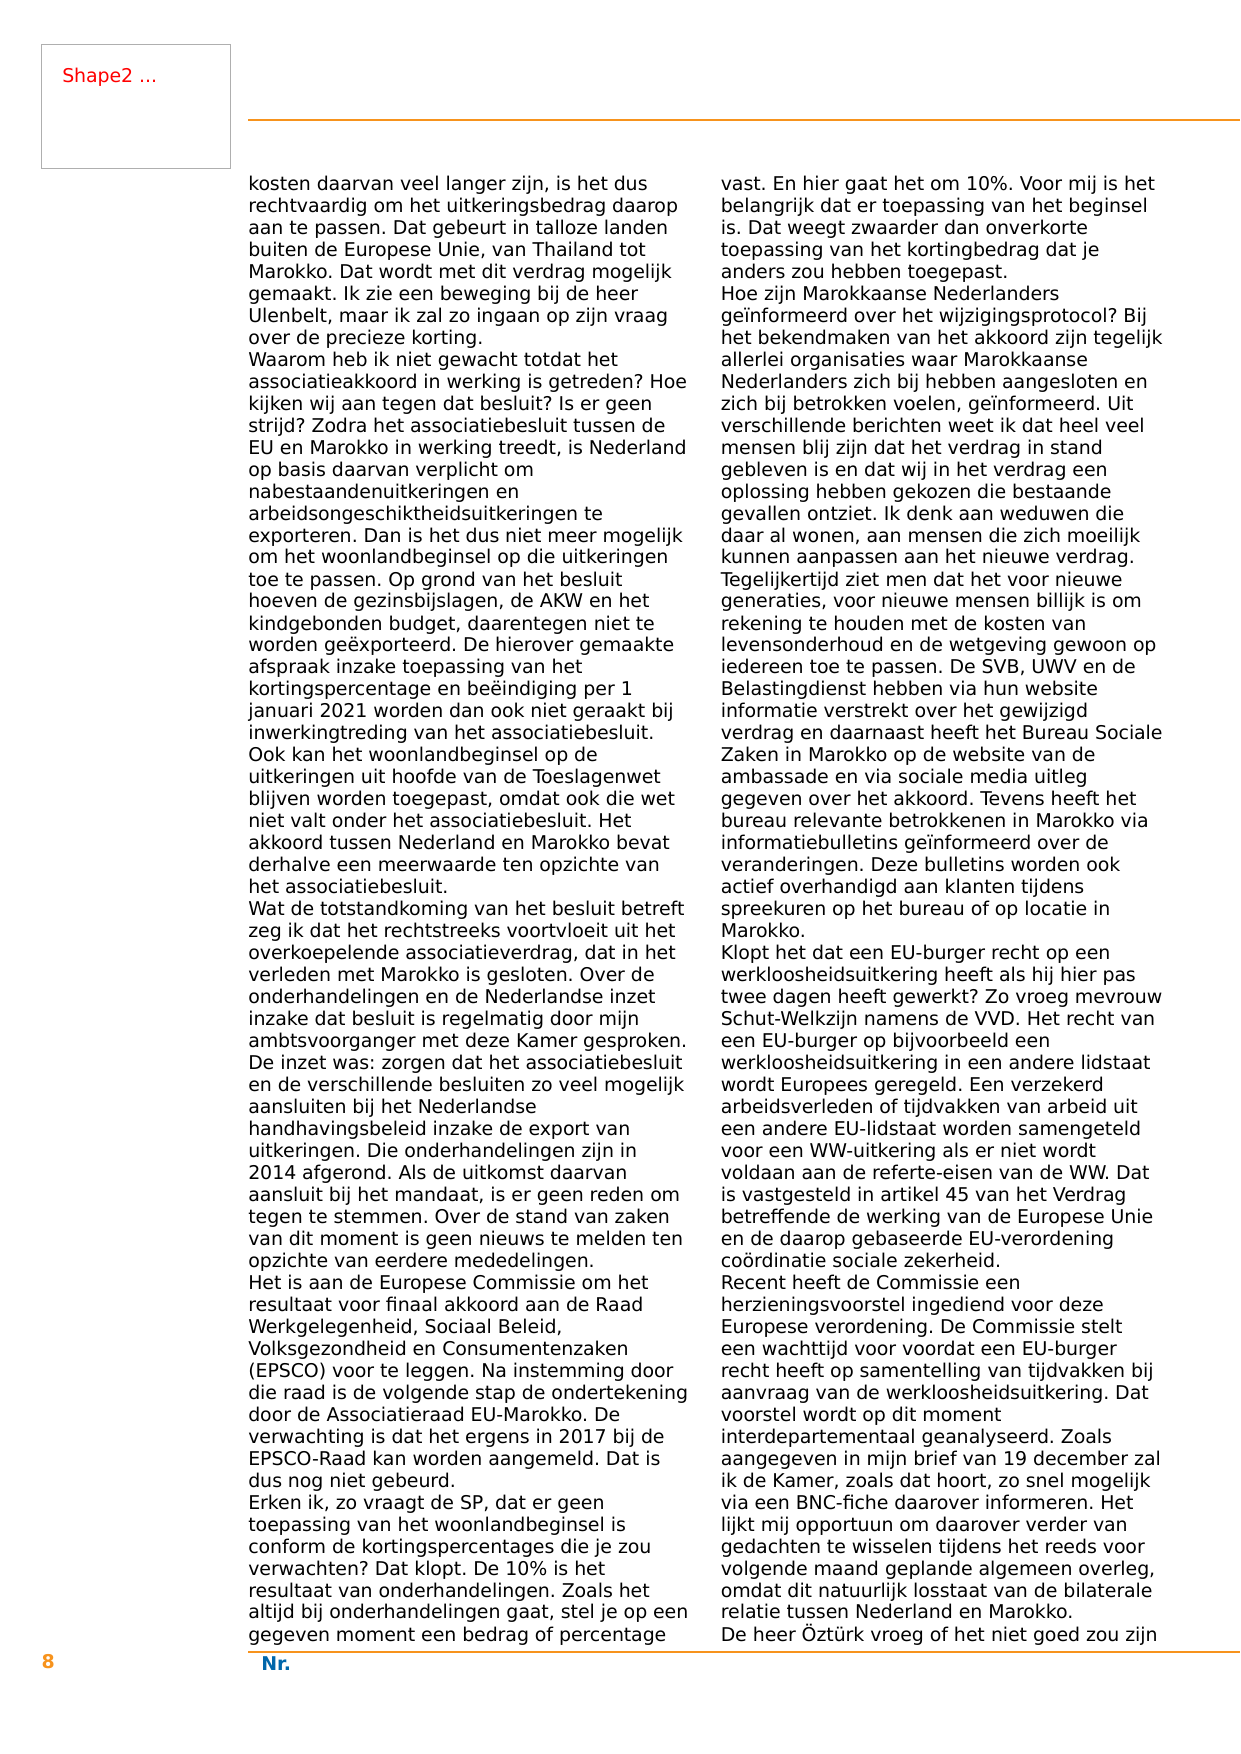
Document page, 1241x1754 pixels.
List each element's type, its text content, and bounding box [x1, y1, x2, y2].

text Klopt het dat een EU-burger recht op een werkloosheidsuitkering heeft als hij hier pas twee dagen heeft gewerkt? Zo vroeg mevrouw Schut-Welkzijn namens de VVD. Het recht van een EU-burger op bijvoorbeeld een werkloosheidsuitkering in een andere lidstaat wordt Europees geregeld. Een verzekerd arbeidsverleden of tijdvakken van arbeid uit een andere EU-lidstaat worden samengeteld voor een WW-uitkering als er niet wordt voldaan aan de referte-eisen van de WW. Dat is vastgesteld in artikel 45 van het Verdrag betreffende de werking van de Europese Unie en de daarop gebaseerde EU-verordening coördinatie sociale zekerheid. [721, 942, 1163, 1272]
text Wat de totstandkoming van het besluit betreft zeg ik dat het rechtstreeks voortvloeit uit het overkoepelende associatieverdrag, dat in het verleden met Marokko is gesloten. Over de onderhandelingen en de Nederlandse inzet inzake dat besluit is regelmatig door mijn ambtsvoorganger met deze Kamer gesproken. De inzet was: zorgen dat het associatiebesluit en de verschillende besluiten zo veel mogelijk aansluiten bij het Nederlandse handhavingsbeleid inzake de export van uitkeringen. Die onderhandelingen zijn in 2014 afgerond. Als de uitkomst daarvan aansluit bij het mandaat, is er geen reden om tegen te stemmen. Over de stand van zaken van dit moment is geen nieuws te melden ten opzichte van eerdere mededelingen. [248, 898, 691, 1272]
text Hoe zijn Marokkaanse Nederlanders geïnformeerd over het wijzigingsprotocol? Bij het bekendmaken van het akkoord zijn tegelijk allerlei organisaties waar Marokkaanse Nederlanders zich bij hebben aangesloten en zich bij betrokken voelen, geïnformeerd. Uit verschillende berichten weet ik dat heel veel mensen blij zijn dat het verdrag in stand gebleven is en dat wij in het verdrag een oplossing hebben gekozen die bestaande gevallen ontziet. Ik denk aan weduwen die daar al wonen, aan mensen die zich moeilijk kunnen aanpassen aan het nieuwe verdrag. Tegelijkertijd ziet men dat het voor nieuwe generaties, voor nieuwe mensen billijk is om rekening te houden met de kosten van levensonderhoud en de wetgeving gewoon op iedereen toe te passen. De SVB, UWV en de Belastingdienst hebben via hun website informatie verstrekt over het gewijzigd verdrag en daarnaast heeft het Bureau Sociale Zaken in Marokko op de website van de ambassade en via sociale media uitleg gegeven over het akkoord. Tevens heeft het bureau relevante betrokkenen in Marokko via informatiebulletins geïnformeerd over de veranderingen. Deze bulletins worden ook actief overhandigd aan klanten tijdens spreekuren op het bureau of op locatie in Marokko. [721, 283, 1163, 942]
text Het is aan de Europese Commissie om het resultaat voor finaal akkoord aan de Raad Werkgelegenheid, Sociaal Beleid, Volksgezondheid en Consumentenzaken (EPSCO) voor te leggen. Na instemming door die raad is de volgende stap de ondertekening door de Associatieraad EU-Marokko. De verwachting is dat het ergens in 2017 bij de EPSCO-Raad kan worden aangemeld. Dat is dus nog niet gebeurd. [248, 1272, 691, 1492]
text vast. En hier gaat het om 10%. Voor mij is het belangrijk dat er toepassing van het beginsel is. Dat weegt zwaarder dan onverkorte toepassing van het kortingbedrag dat je anders zou hebben toegepast. [721, 173, 1163, 283]
text De heer Öztürk vroeg of het niet goed zou zijn [721, 1623, 1163, 1645]
text Recent heeft de Commissie een herzieningsvoorstel ingediend voor deze Europese verordening. De Commissie stelt een wachttijd voor voordat een EU-burger recht heeft op samentelling van tijdvakken bij aanvraag van de werkloosheidsuitkering. Dat voorstel wordt op dit moment interdepartementaal geanalyseerd. Zoals aangegeven in mijn brief van 19 december zal ik de Kamer, zoals dat hoort, zo snel mogelijk via een BNC-fiche daarover informeren. Het lijkt mij opportuun om daarover verder van gedachten te wisselen tijdens het reeds voor volgende maand geplande algemeen overleg, omdat dit natuurlijk losstaat van de bilaterale relatie tussen Nederland en Marokko. [721, 1272, 1163, 1623]
text Waarom heb ik niet gewacht totdat het associatieakkoord in werking is getreden? Hoe kijken wij aan tegen dat besluit? Is er geen strijd? Zodra het associatiebesluit tussen de EU en Marokko in werking treedt, is Nederland op basis daarvan verplicht om nabestaandenuitkeringen en arbeidsongeschiktheidsuitkeringen te exporteren. Dan is het dus niet meer mogelijk om het woonlandbeginsel op die uitkeringen toe te passen. Op grond van het besluit hoeven de gezinsbijslagen, de AKW en het kindgebonden budget, daarentegen niet te worden geëxporteerd. De hierover gemaakte afspraak inzake toepassing van het kortingspercentage en beëindiging per 1 januari 2021 worden dan ook niet geraakt bij inwerkingtreding van het associatiebesluit. Ook kan het woonlandbeginsel op de uitkeringen uit hoofde van de Toeslagenwet blijven worden toegepast, omdat ook die wet niet valt onder het associatiebesluit. Het akkoord tussen Nederland en Marokko bevat derhalve een meerwaarde ten opzichte van het associatiebesluit. [248, 349, 691, 898]
text kosten daarvan veel langer zijn, is het dus rechtvaardig om het uitkeringsbedrag daarop aan te passen. Dat gebeurt in talloze landen buiten de Europese Unie, van Thailand tot Marokko. Dat wordt met dit verdrag mogelijk gemaakt. Ik zie een beweging bij de heer Ulenbelt, maar ik zal zo ingaan op zijn vraag over de precieze korting. [248, 173, 691, 349]
text Erken ik, zo vraagt de SP, dat er geen toepassing van het woonlandbeginsel is conform de kortingspercentages die je zou verwachten? Dat klopt. De 10% is het resultaat van onderhandelingen. Zoals het altijd bij onderhandelingen gaat, stel je op een gegeven moment een bedrag of percentage [248, 1492, 691, 1645]
